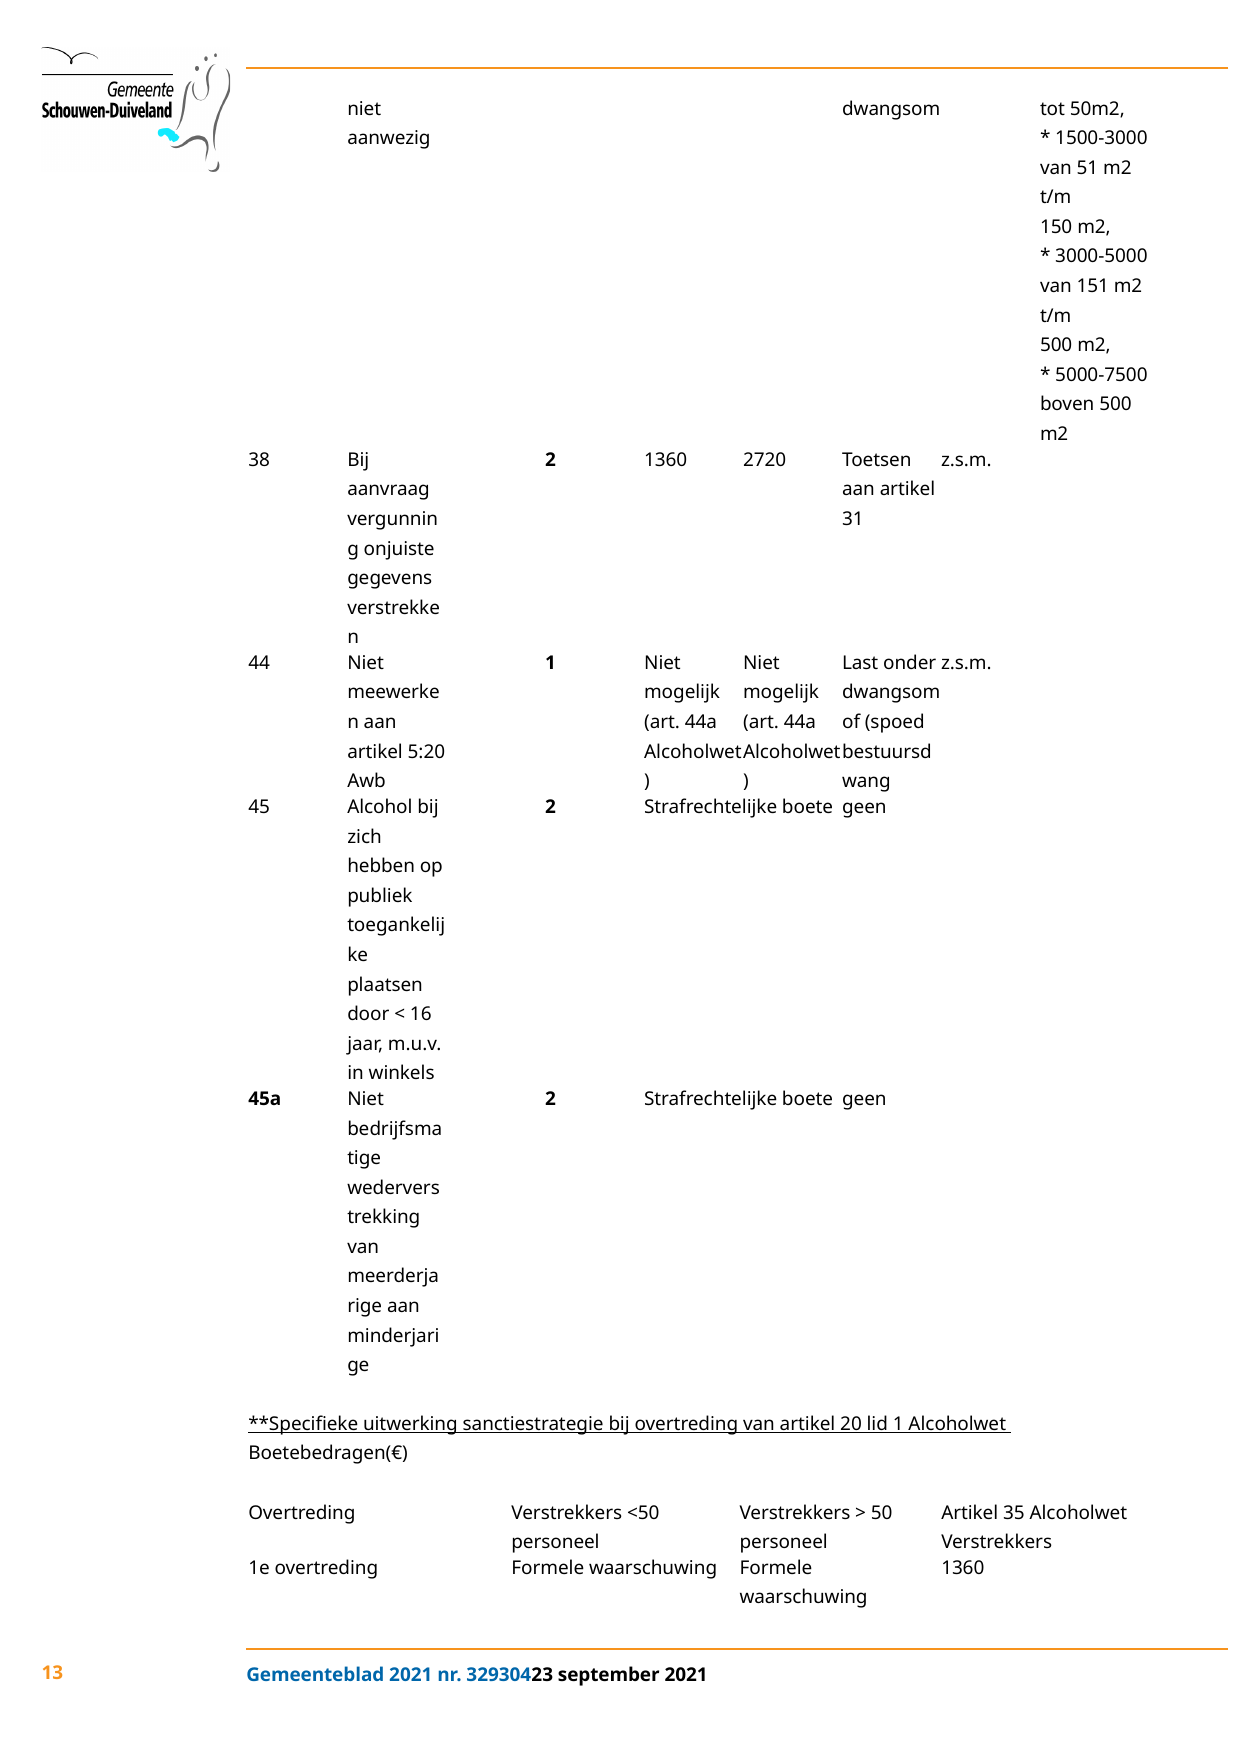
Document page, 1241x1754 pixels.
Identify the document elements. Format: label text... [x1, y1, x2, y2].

table_cell [446, 649, 545, 793]
table_cell 44 [248, 649, 347, 793]
table_cell [1040, 1085, 1152, 1377]
table_cell 45a [248, 1085, 347, 1377]
table_cell [1040, 649, 1152, 793]
table_header Overtreding [248, 1499, 511, 1554]
table_cell Bij aanvraag vergunning onjuiste gegevens verstrekken [347, 446, 446, 649]
table_cell [446, 793, 545, 1085]
table_cell 45 [248, 793, 347, 1085]
table_cell [941, 95, 1040, 446]
table_cell [941, 793, 1040, 1085]
table_cell [545, 95, 644, 446]
table_cell 1e overtreding [248, 1554, 511, 1609]
table_header Verstrekkers > 50 personeel [739, 1499, 941, 1554]
table_cell geen [842, 793, 941, 1085]
table_cell z.s.m. [941, 446, 1040, 649]
table_cell [743, 95, 842, 446]
table_cell z.s.m. [941, 649, 1040, 793]
table_cell [446, 446, 545, 649]
table_cell Last onder dwangsom of (spoed bestuursdwang [842, 649, 941, 793]
table_cell Formele waarschuwing [511, 1554, 739, 1609]
table_cell [941, 1085, 1040, 1377]
table_cell 1360 [941, 1554, 1152, 1609]
table_cell Niet bedrijfsmatige wederverstrekking van meerderjarige aan minderjarige [347, 1085, 446, 1377]
table_cell Strafrechtelijke boete [644, 1085, 842, 1377]
table_cell Formele waarschuwing [739, 1554, 941, 1609]
table_cell geen [842, 1085, 941, 1377]
table_cell Niet meewerken aan artikel 5:20 Awb [347, 649, 446, 793]
table_header Verstrekkers <50 personeel [511, 1499, 739, 1554]
table_header Artikel 35 Alcoholwet Verstrekkers [941, 1499, 1152, 1554]
table_cell 2720 [743, 446, 842, 649]
table_cell Toetsen aan artikel 31 [842, 446, 941, 649]
table_cell [644, 95, 743, 446]
table_cell [446, 95, 545, 446]
table_cell 38 [248, 446, 347, 649]
table_cell dwangsom [842, 95, 941, 446]
table_cell tot 50m2, * 1500-3000 van 51 m2 t/m 150 m2, * 3000-5000 van 151 m2 t/m 500 m2, * 5000-7500 boven 500 m2 [1040, 95, 1152, 446]
table_cell [1040, 446, 1152, 649]
table_cell 2 [545, 793, 644, 1085]
text Boetebedragen(€) [248, 1439, 1152, 1465]
table_cell 2 [545, 446, 644, 649]
table_cell [1040, 793, 1152, 1085]
text **Specifieke uitwerking sanctiestrategie bij overtreding van artikel 20 lid 1 Alcoholwet [248, 1410, 1152, 1436]
table_cell Alcohol bij zich hebben op publiek toegankelijke plaatsen door < 16 jaar, m.u.v. in winkels [347, 793, 446, 1085]
table_cell 1360 [644, 446, 743, 649]
table_cell [446, 1085, 545, 1377]
picture [41, 47, 231, 172]
table_cell niet aanwezig [347, 95, 446, 446]
table_cell Niet mogelijk (art. 44a Alcoholwet) [644, 649, 743, 793]
table_cell Strafrechtelijke boete [644, 793, 842, 1085]
table_cell Niet mogelijk (art. 44a Alcoholwet) [743, 649, 842, 793]
table_cell 1 [545, 649, 644, 793]
table_cell 2 [545, 1085, 644, 1377]
table_cell [248, 95, 347, 446]
